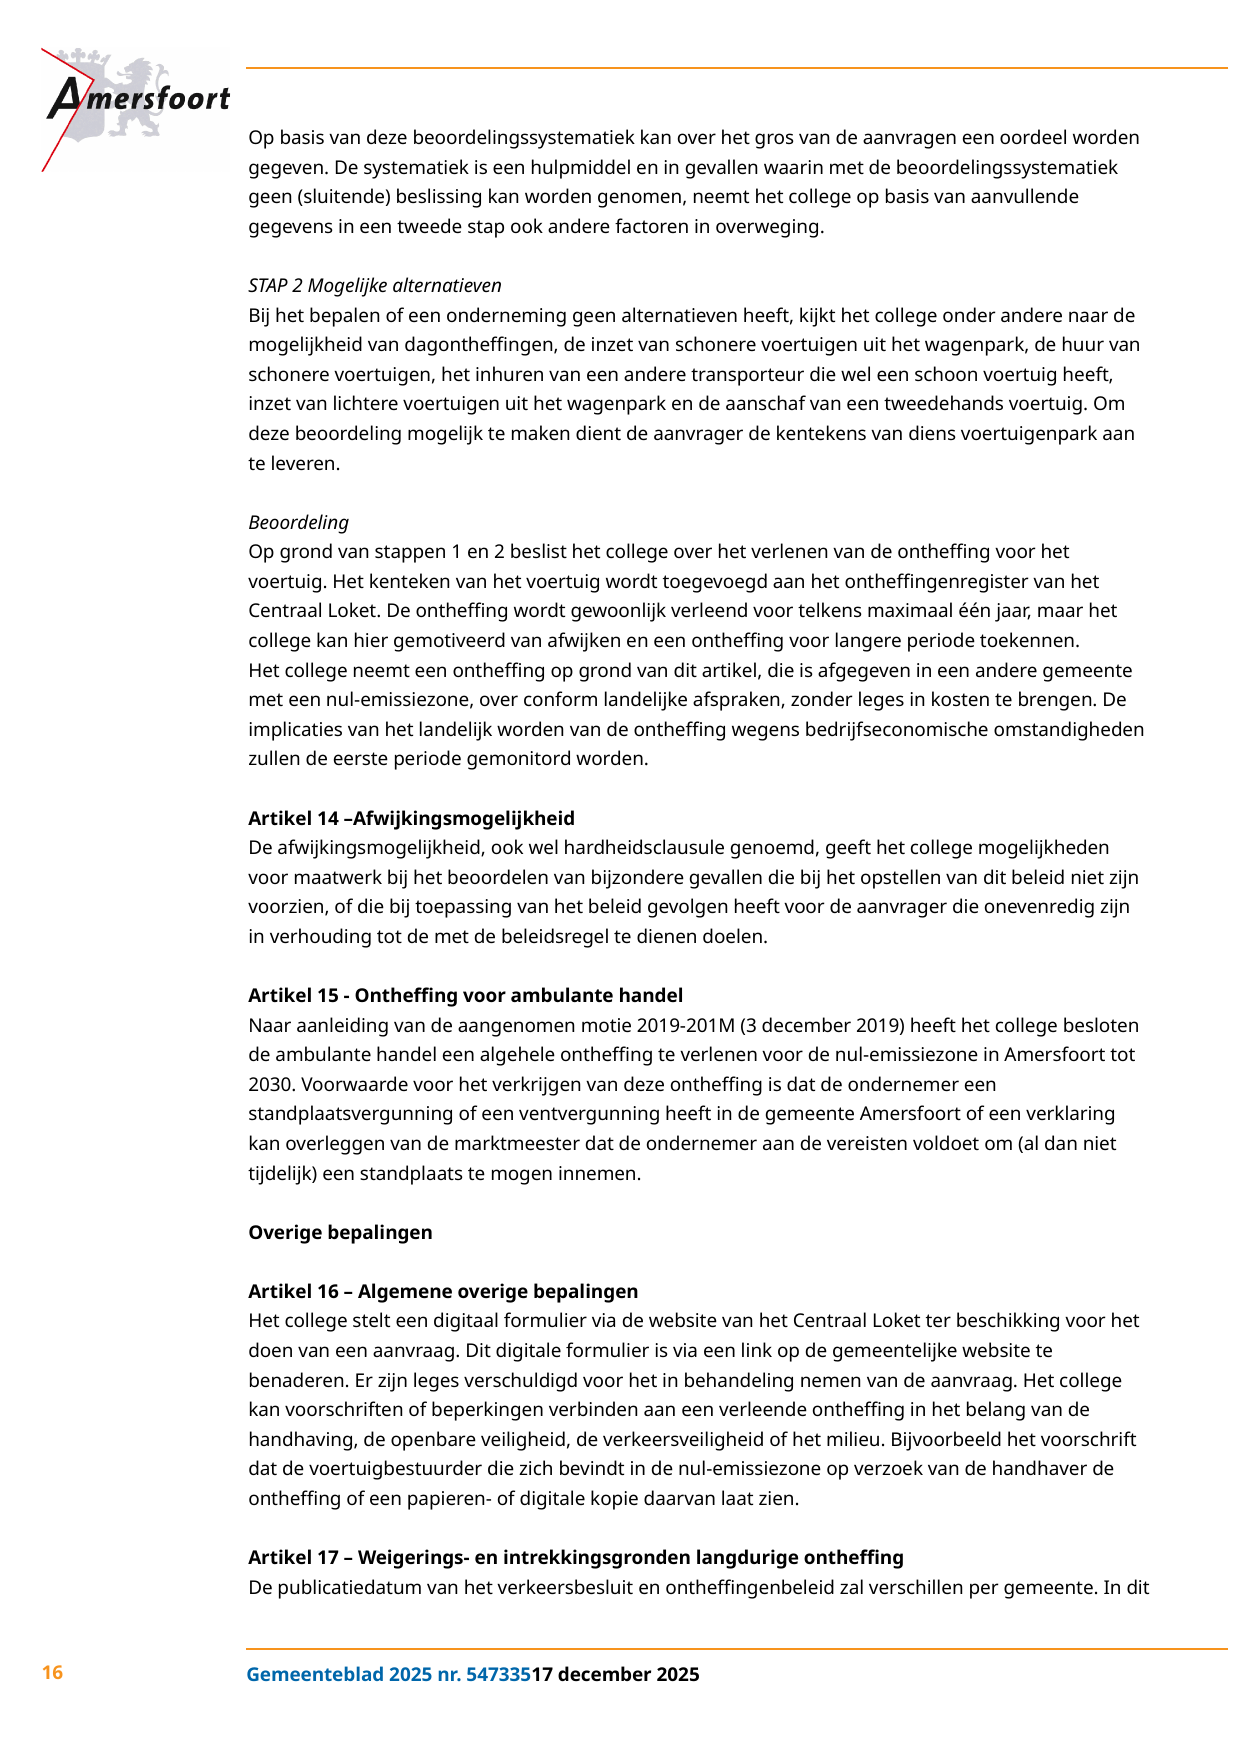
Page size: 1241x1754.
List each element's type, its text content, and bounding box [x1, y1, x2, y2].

text Overige bepalingen [248, 1219, 1152, 1245]
text Op basis van deze beoordelingssystematiek kan over het gros van de aanvragen een oordeel worden gegeven. De systematiek is een hulpmiddel en in gevallen waarin met de beoordelingssystematiek geen (sluitende) beslissing kan worden genomen, neemt het college op basis van aanvullende gegevens in een tweede stap ook andere factoren in overweging. [248, 124, 1152, 239]
picture [41, 47, 231, 172]
text Op grond van stappen 1 en 2 beslist het college over het verlenen van de ontheffing voor het voertuig. Het kenteken van het voertuig wordt toegevoegd aan het ontheffingenregister van het Centraal Loket. De ontheffing wordt gewoonlijk verleend voor telkens maximaal één jaar, maar het college kan hier gemotiveerd van afwijken en een ontheffing voor langere periode toekennen. [248, 538, 1152, 653]
text Artikel 17 – Weigerings- en intrekkingsgronden langdurige ontheffing [248, 1544, 1152, 1570]
text Naar aanleiding van de aangenomen motie 2019-201M (3 december 2019) heeft het college besloten de ambulante handel een algehele ontheffing te verlenen voor de nul-emissiezone in Amersfoort tot 2030. Voorwaarde voor het verkrijgen van deze ontheffing is dat de ondernemer een standplaatsvergunning of een ventvergunning heeft in de gemeente Amersfoort of een verklaring kan overleggen van de marktmeester dat de ondernemer aan de vereisten voldoet om (al dan niet tijdelijk) een standplaats te mogen innemen. [248, 1012, 1152, 1186]
text Het college neemt een ontheffing op grond van dit artikel, die is afgegeven in een andere gemeente met een nul-emissiezone, over conform landelijke afspraken, zonder leges in kosten te brengen. De implicaties van het landelijk worden van de ontheffing wegens bedrijfseconomische omstandigheden zullen de eerste periode gemonitord worden. [248, 657, 1152, 771]
text De publicatiedatum van het verkeersbesluit en ontheffingenbeleid zal verschillen per gemeente. In dit [248, 1574, 1152, 1600]
text De afwijkingsmogelijkheid, ook wel hardheidsclausule genoemd, geeft het college mogelijkheden voor maatwerk bij het beoordelen van bijzondere gevallen die bij het opstellen van dit beleid niet zijn voorzien, of die bij toepassing van het beleid gevolgen heeft voor de aanvrager die onevenredig zijn in verhouding tot de met de beleidsregel te dienen doelen. [248, 834, 1152, 949]
text STAP 2 Mogelijke alternatieven [248, 272, 1152, 298]
text Artikel 14 –Afwijkingsmogelijkheid [248, 805, 1152, 831]
text Bij het bepalen of een onderneming geen alternatieven heeft, kijkt het college onder andere naar de mogelijkheid van dagontheffingen, de inzet van schonere voertuigen uit het wagenpark, de huur van schonere voertuigen, het inhuren van een andere transporteur die wel een schoon voertuig heeft, inzet van lichtere voertuigen uit het wagenpark en de aanschaf van een tweedehands voertuig. Om deze beoordeling mogelijk te maken dient de aanvrager de kentekens van diens voertuigenpark aan te leveren. [248, 302, 1152, 476]
text Beoordeling [248, 509, 1152, 535]
text Het college stelt een digitaal formulier via de website van het Centraal Loket ter beschikking voor het doen van een aanvraag. Dit digitale formulier is via een link op de gemeentelijke website te benaderen. Er zijn leges verschuldigd voor het in behandeling nemen van de aanvraag. Het college kan voorschriften of beperkingen verbinden aan een verleende ontheffing in het belang van de handhaving, de openbare veiligheid, de verkeersveiligheid of het milieu. Bijvoorbeeld het voorschrift dat de voertuigbestuurder die zich bevindt in de nul-emissiezone op verzoek van de handhaver de ontheffing of een papieren- of digitale kopie daarvan laat zien. [248, 1308, 1152, 1511]
text Artikel 16 – Algemene overige bepalingen [248, 1278, 1152, 1304]
text Artikel 15 - Ontheffing voor ambulante handel [248, 982, 1152, 1008]
